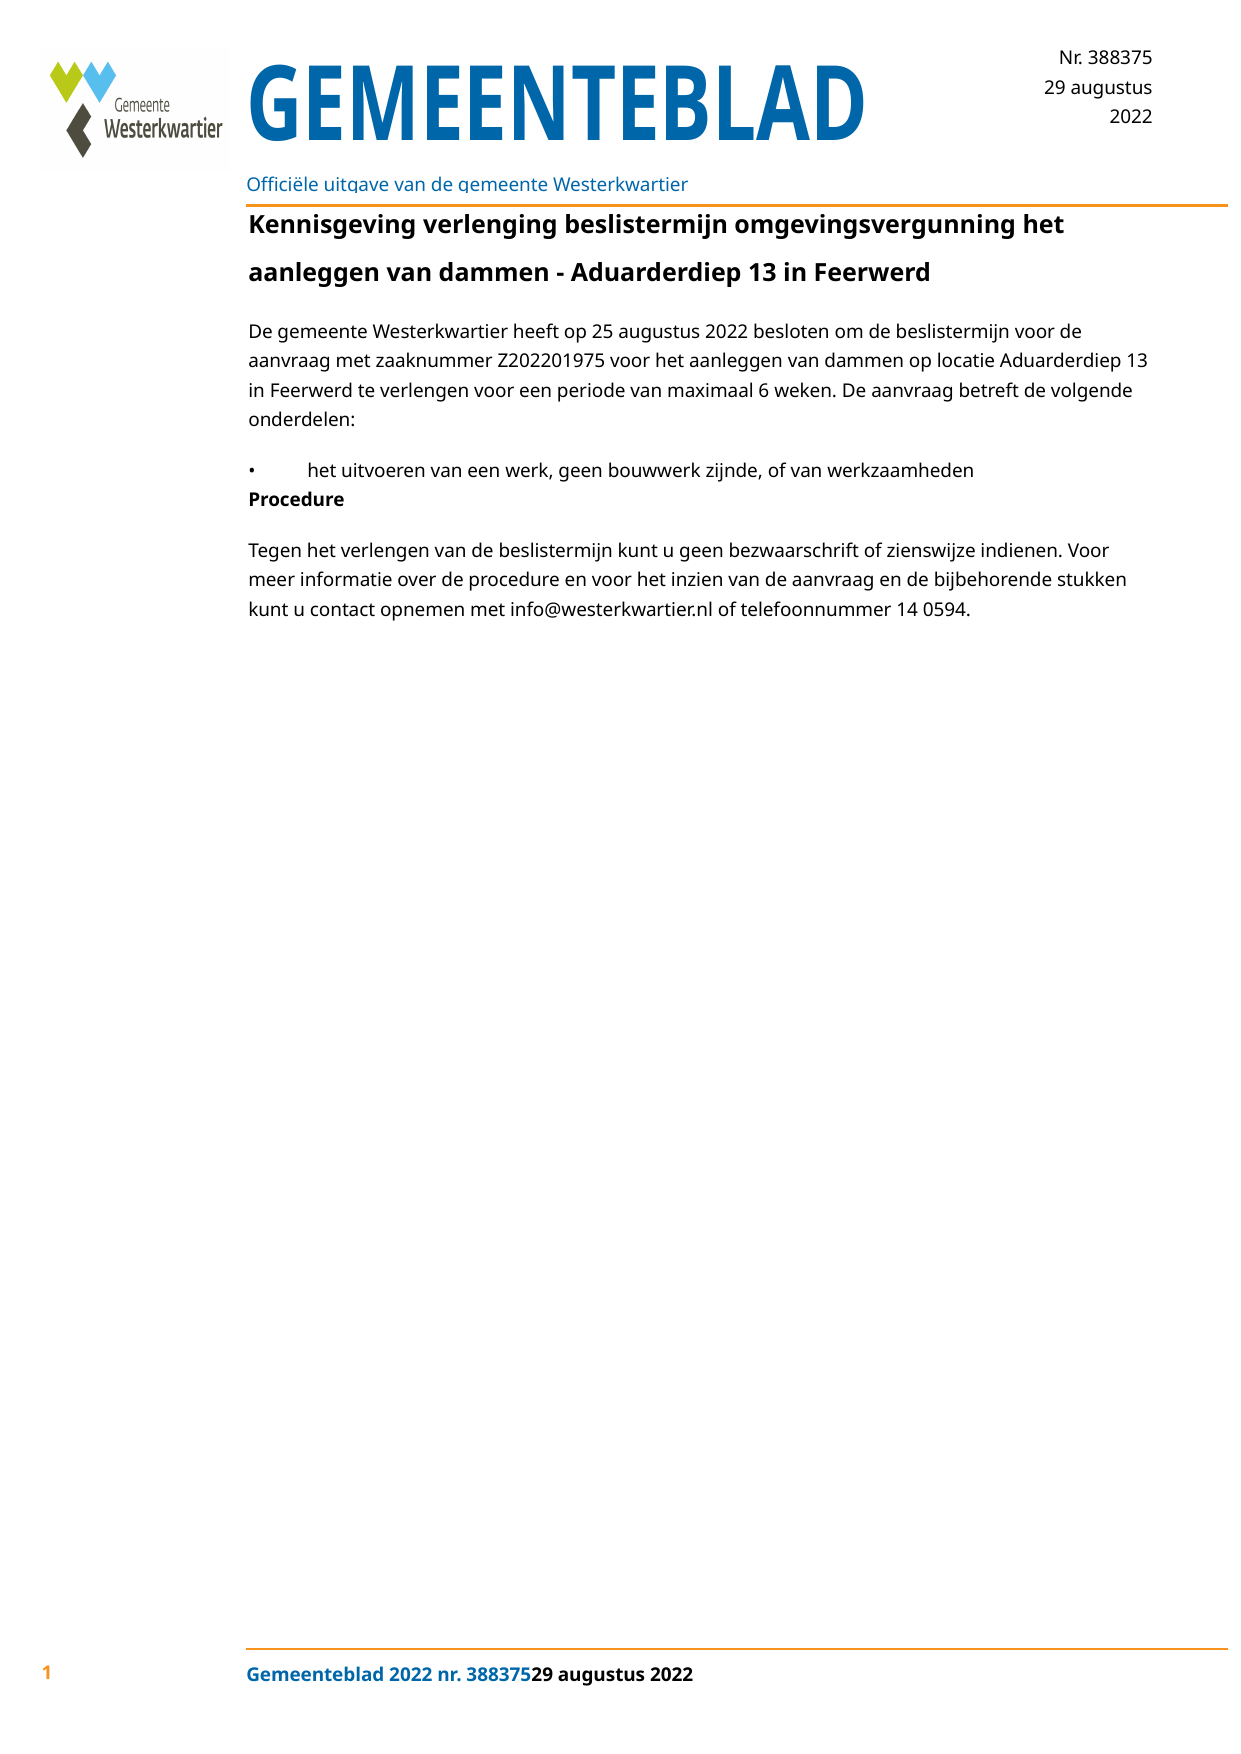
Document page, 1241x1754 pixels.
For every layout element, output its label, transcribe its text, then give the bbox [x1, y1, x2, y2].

text Procedure [248, 487, 1152, 512]
text De gemeente Westerkwartier heeft op 25 augustus 2022 besloten om de beslistermijn voor de aanvraag met zaaknummer Z202201975 voor het aanleggen van dammen op locatie Aduarderdiep 13 in Feerwerd te verlengen voor een periode van maximaal 6 weken. De aanvraag betreft de volgende onderdelen: [248, 318, 1152, 432]
list het uitvoeren van een werk, geen bouwwerk zijnde, of van werkzaamheden [248, 457, 1152, 483]
text Kennisgeving verlenging beslistermijn omgevingsvergunning het aanleggen van dammen - Aduarderdiep 13 in Feerwerd [248, 207, 1152, 288]
text Tegen het verlengen van de beslistermijn kunt u geen bezwaarschrift of zienswijze indienen. Voor meer informatie over de procedure en voor het inzien van de aanvraag en de bijbehorende stukken kunt u contact opnemen met info@westerkwartier.nl of telefoonnummer 14 0594. [248, 537, 1152, 622]
picture [41, 47, 231, 172]
